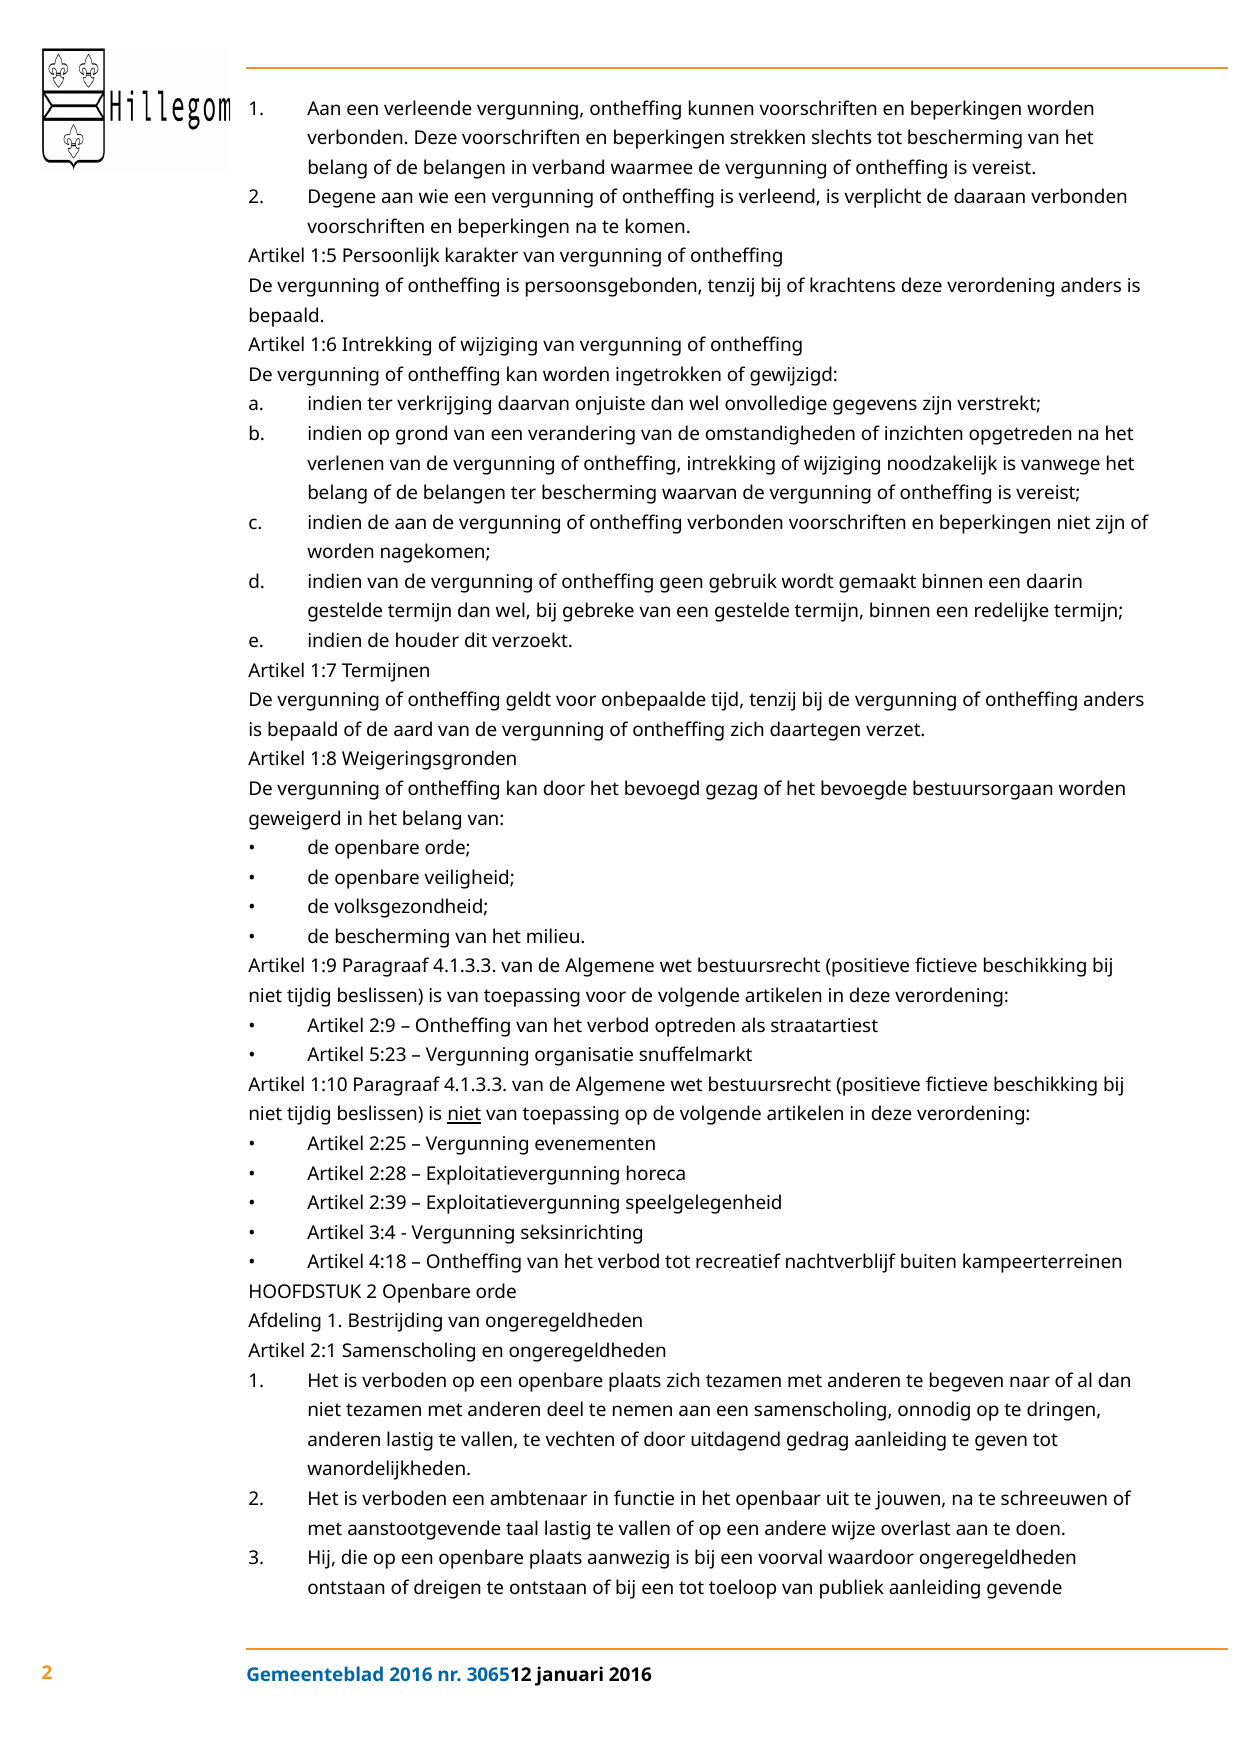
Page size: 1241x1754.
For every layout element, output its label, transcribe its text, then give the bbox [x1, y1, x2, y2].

list de volksgezondheid; [248, 893, 1152, 919]
list Artikel 2:25 – Vergunning evenementen [248, 1130, 1152, 1156]
text Artikel 1:9 Paragraaf 4.1.3.3. van de Algemene wet bestuursrecht (positieve fictieve beschikking bij niet tijdig beslissen) is van toepassing voor de volgende artikelen in deze verordening: [248, 953, 1152, 1008]
text De vergunning of ontheffing kan worden ingetrokken of gewijzigd: [248, 361, 1152, 387]
list indien de aan de vergunning of ontheffing verbonden voorschriften en beperkingen niet zijn of worden nagekomen; [248, 509, 1152, 564]
text Artikel 1:6 Intrekking of wijziging van vergunning of ontheffing [248, 331, 1152, 357]
list Het is verboden op een openbare plaats zich tezamen met anderen te begeven naar of al dan niet tezamen met anderen deel te nemen aan een samenscholing, onnodig op te dringen, anderen lastig te vallen, te vechten of door uitdagend gedrag aanleiding te geven tot wanordelijkheden. [248, 1367, 1152, 1481]
text Afdeling 1. Bestrijding van ongeregeldheden [248, 1308, 1152, 1333]
list de bescherming van het milieu. [248, 923, 1152, 949]
list indien ter verkrijging daarvan onjuiste dan wel onvolledige gegevens zijn verstrekt; [248, 391, 1152, 416]
list indien op grond van een verandering van de omstandigheden of inzichten opgetreden na het verlenen van de vergunning of ontheffing, intrekking of wijziging noodzakelijk is vanwege het belang of de belangen ter bescherming waarvan de vergunning of ontheffing is vereist; [248, 420, 1152, 505]
list de openbare veiligheid; [248, 864, 1152, 890]
list Het is verboden een ambtenaar in functie in het openbaar uit te jouwen, na te schreeuwen of met aanstootgevende taal lastig te vallen of op een andere wijze overlast aan te doen. [248, 1485, 1152, 1541]
text De vergunning of ontheffing geldt voor onbepaalde tijd, tenzij bij de vergunning of ontheffing anders is bepaald of de aard van de vergunning of ontheffing zich daartegen verzet. [248, 686, 1152, 742]
list Artikel 2:39 – Exploitatievergunning speelgelegenheid [248, 1189, 1152, 1215]
list Aan een verleende vergunning, ontheffing kunnen voorschriften en beperkingen worden verbonden. Deze voorschriften en beperkingen strekken slechts tot bescherming van het belang of de belangen in verband waarmee de vergunning of ontheffing is vereist. [248, 95, 1152, 180]
list Artikel 3:4 - Vergunning seksinrichting [248, 1219, 1152, 1245]
text De vergunning of ontheffing is persoonsgebonden, tenzij bij of krachtens deze verordening anders is bepaald. [248, 272, 1152, 328]
text Artikel 1:10 Paragraaf 4.1.3.3. van de Algemene wet bestuursrecht (positieve fictieve beschikking bij niet tijdig beslissen) is niet van toepassing op de volgende artikelen in deze verordening: [248, 1071, 1152, 1126]
text Artikel 2:1 Samenscholing en ongeregeldheden [248, 1337, 1152, 1363]
text Artikel 1:7 Termijnen [248, 657, 1152, 683]
text Artikel 1:5 Persoonlijk karakter van vergunning of ontheffing [248, 243, 1152, 268]
list indien van de vergunning of ontheffing geen gebruik wordt gemaakt binnen een daarin gestelde termijn dan wel, bij gebreke van een gestelde termijn, binnen een redelijke termijn; [248, 568, 1152, 623]
list Artikel 2:9 – Ontheffing van het verbod optreden als straatartiest [248, 1012, 1152, 1038]
list Artikel 4:18 – Ontheffing van het verbod tot recreatief nachtverblijf buiten kampeerterreinen [248, 1248, 1152, 1274]
picture [41, 47, 231, 172]
list Artikel 5:23 – Vergunning organisatie snuffelmarkt [248, 1041, 1152, 1067]
text HOOFDSTUK 2 Openbare orde [248, 1278, 1152, 1304]
text De vergunning of ontheffing kan door het bevoegd gezag of het bevoegde bestuursorgaan worden geweigerd in het belang van: [248, 775, 1152, 831]
list Hij, die op een openbare plaats aanwezig is bij een voorval waardoor ongeregeldheden ontstaan of dreigen te ontstaan of bij een tot toeloop van publiek aanleiding gevende [248, 1544, 1152, 1600]
text Artikel 1:8 Weigeringsgronden [248, 746, 1152, 771]
list de openbare orde; [248, 834, 1152, 860]
list Degene aan wie een vergunning of ontheffing is verleend, is verplicht de daaraan verbonden voorschriften en beperkingen na te komen. [248, 183, 1152, 239]
list indien de houder dit verzoekt. [248, 627, 1152, 653]
list Artikel 2:28 – Exploitatievergunning horeca [248, 1160, 1152, 1186]
